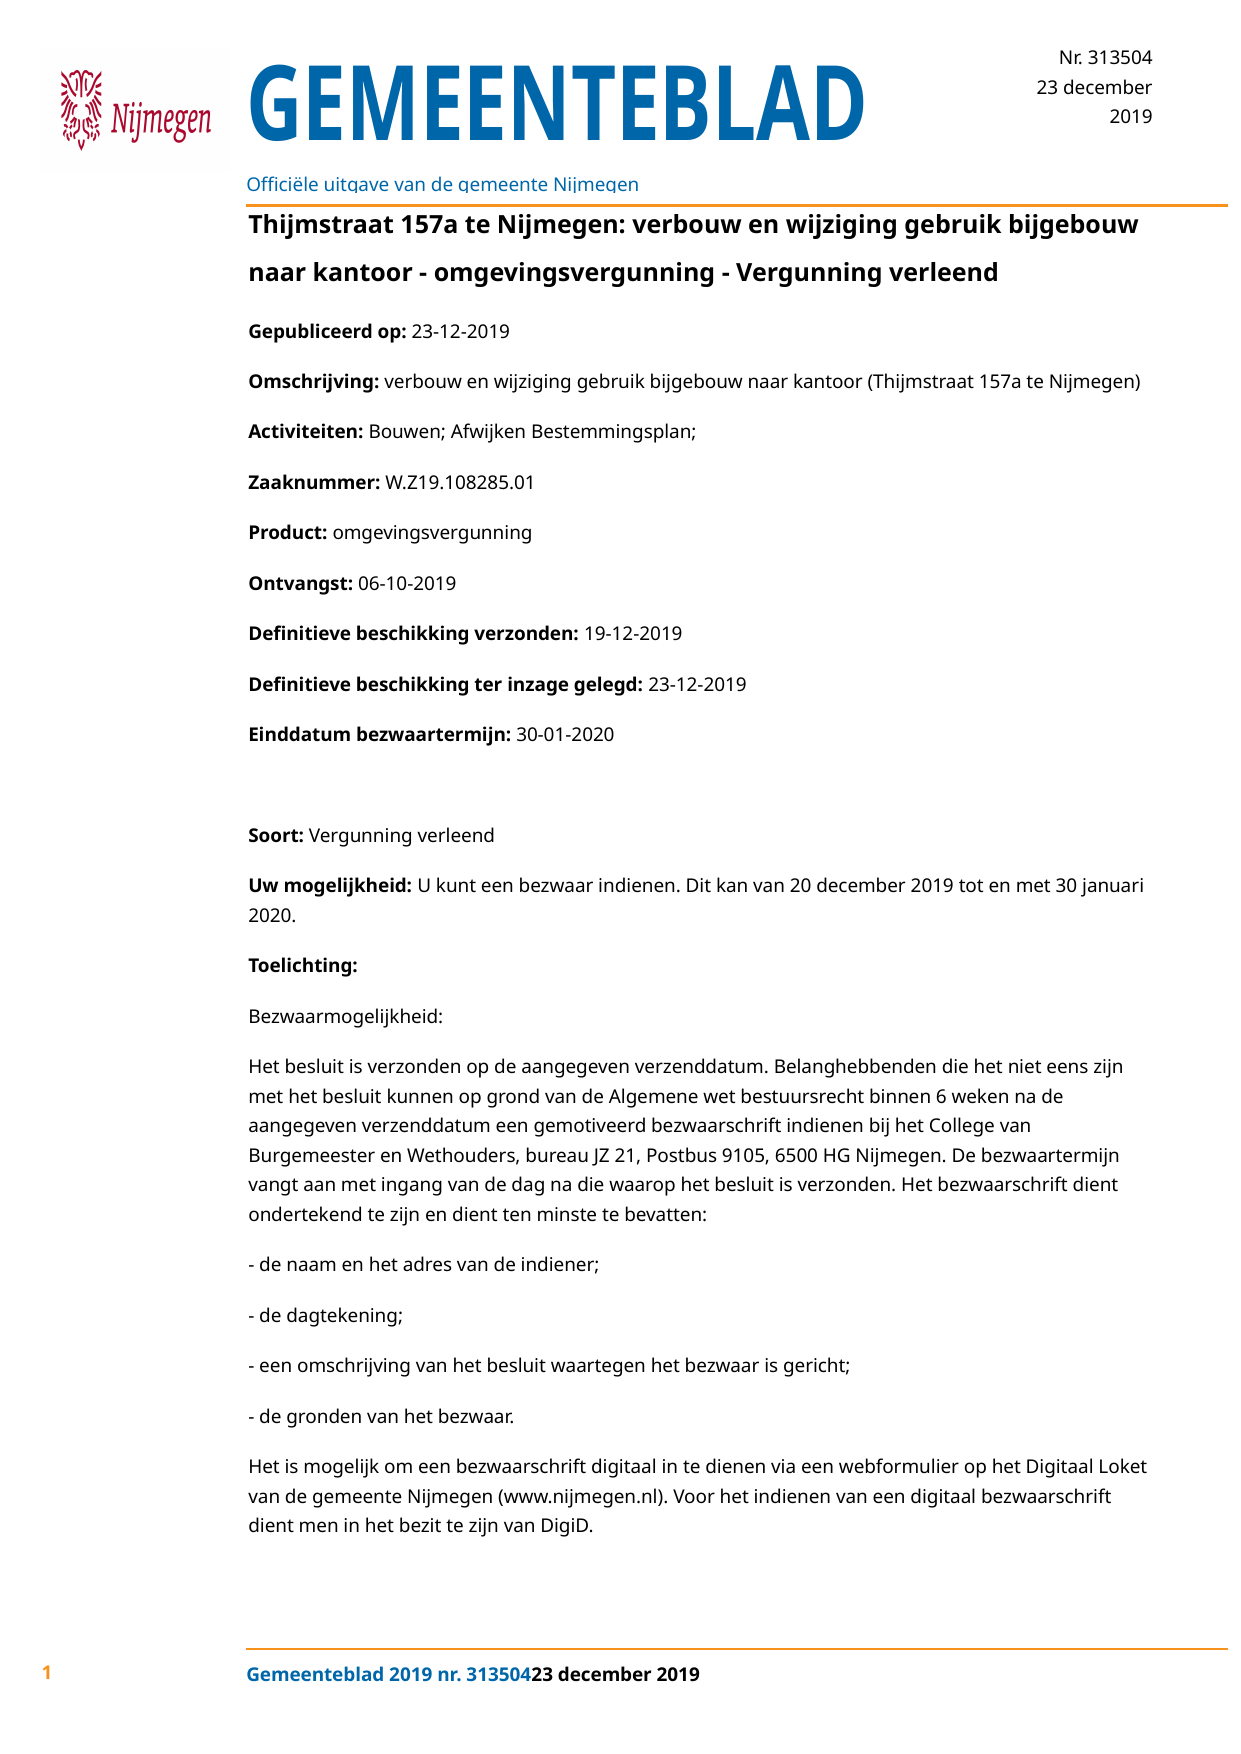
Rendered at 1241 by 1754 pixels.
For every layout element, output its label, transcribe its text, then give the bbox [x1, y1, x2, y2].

text Definitieve beschikking verzonden: 19-12-2019 [248, 620, 1152, 646]
text - een omschrijving van het besluit waartegen het bezwaar is gericht; [248, 1352, 1152, 1378]
text - de gronden van het bezwaar. [248, 1403, 1152, 1429]
text Einddatum bezwaartermijn: 30-01-2020 [248, 721, 1152, 747]
text Definitieve beschikking ter inzage gelegd: 23-12-2019 [248, 671, 1152, 697]
text Ontvangst: 06-10-2019 [248, 570, 1152, 596]
text Het besluit is verzonden op de aangegeven verzenddatum. Belanghebbenden die het niet eens zijn met het besluit kunnen op grond van de Algemene wet bestuursrecht binnen 6 weken na de aangegeven verzenddatum een gemotiveerd bezwaarschrift indienen bij het College van Burgemeester en Wethouders, bureau JZ 21, Postbus 9105, 6500 HG Nijmegen. De bezwaartermijn vangt aan met ingang van de dag na die waarop het besluit is verzonden. Het bezwaarschrift dient ondertekend te zijn en dient ten minste te bevatten: [248, 1053, 1152, 1227]
text Zaaknummer: W.Z19.108285.01 [248, 469, 1152, 495]
text - de dagtekening; [248, 1302, 1152, 1328]
picture [41, 47, 231, 172]
text Bezwaarmogelijkheid: [248, 1003, 1152, 1029]
text Soort: Vergunning verleend [248, 822, 1152, 848]
text Het is mogelijk om een bezwaarschrift digitaal in te dienen via een webformulier op het Digitaal Loket van de gemeente Nijmegen (www.nijmegen.nl). Voor het indienen van een digitaal bezwaarschrift dient men in het bezit te zijn van DigiD. [248, 1453, 1152, 1538]
text Omschrijving: verbouw en wijziging gebruik bijgebouw naar kantoor (Thijmstraat 157a te Nijmegen) [248, 368, 1152, 394]
text Gepubliceerd op: 23-12-2019 [248, 318, 1152, 344]
text Activiteiten: Bouwen; Afwijken Bestemmingsplan; [248, 419, 1152, 444]
text Thijmstraat 157a te Nijmegen: verbouw en wijziging gebruik bijgebouw naar kantoor - omgevingsvergunning - Vergunning verleend [248, 207, 1152, 288]
text - de naam en het adres van de indiener; [248, 1252, 1152, 1277]
text Product: omgevingsvergunning [248, 519, 1152, 545]
text Toelichting: [248, 952, 1152, 978]
text Uw mogelijkheid: U kunt een bezwaar indienen. Dit kan van 20 december 2019 tot en met 30 januari 2020. [248, 872, 1152, 928]
